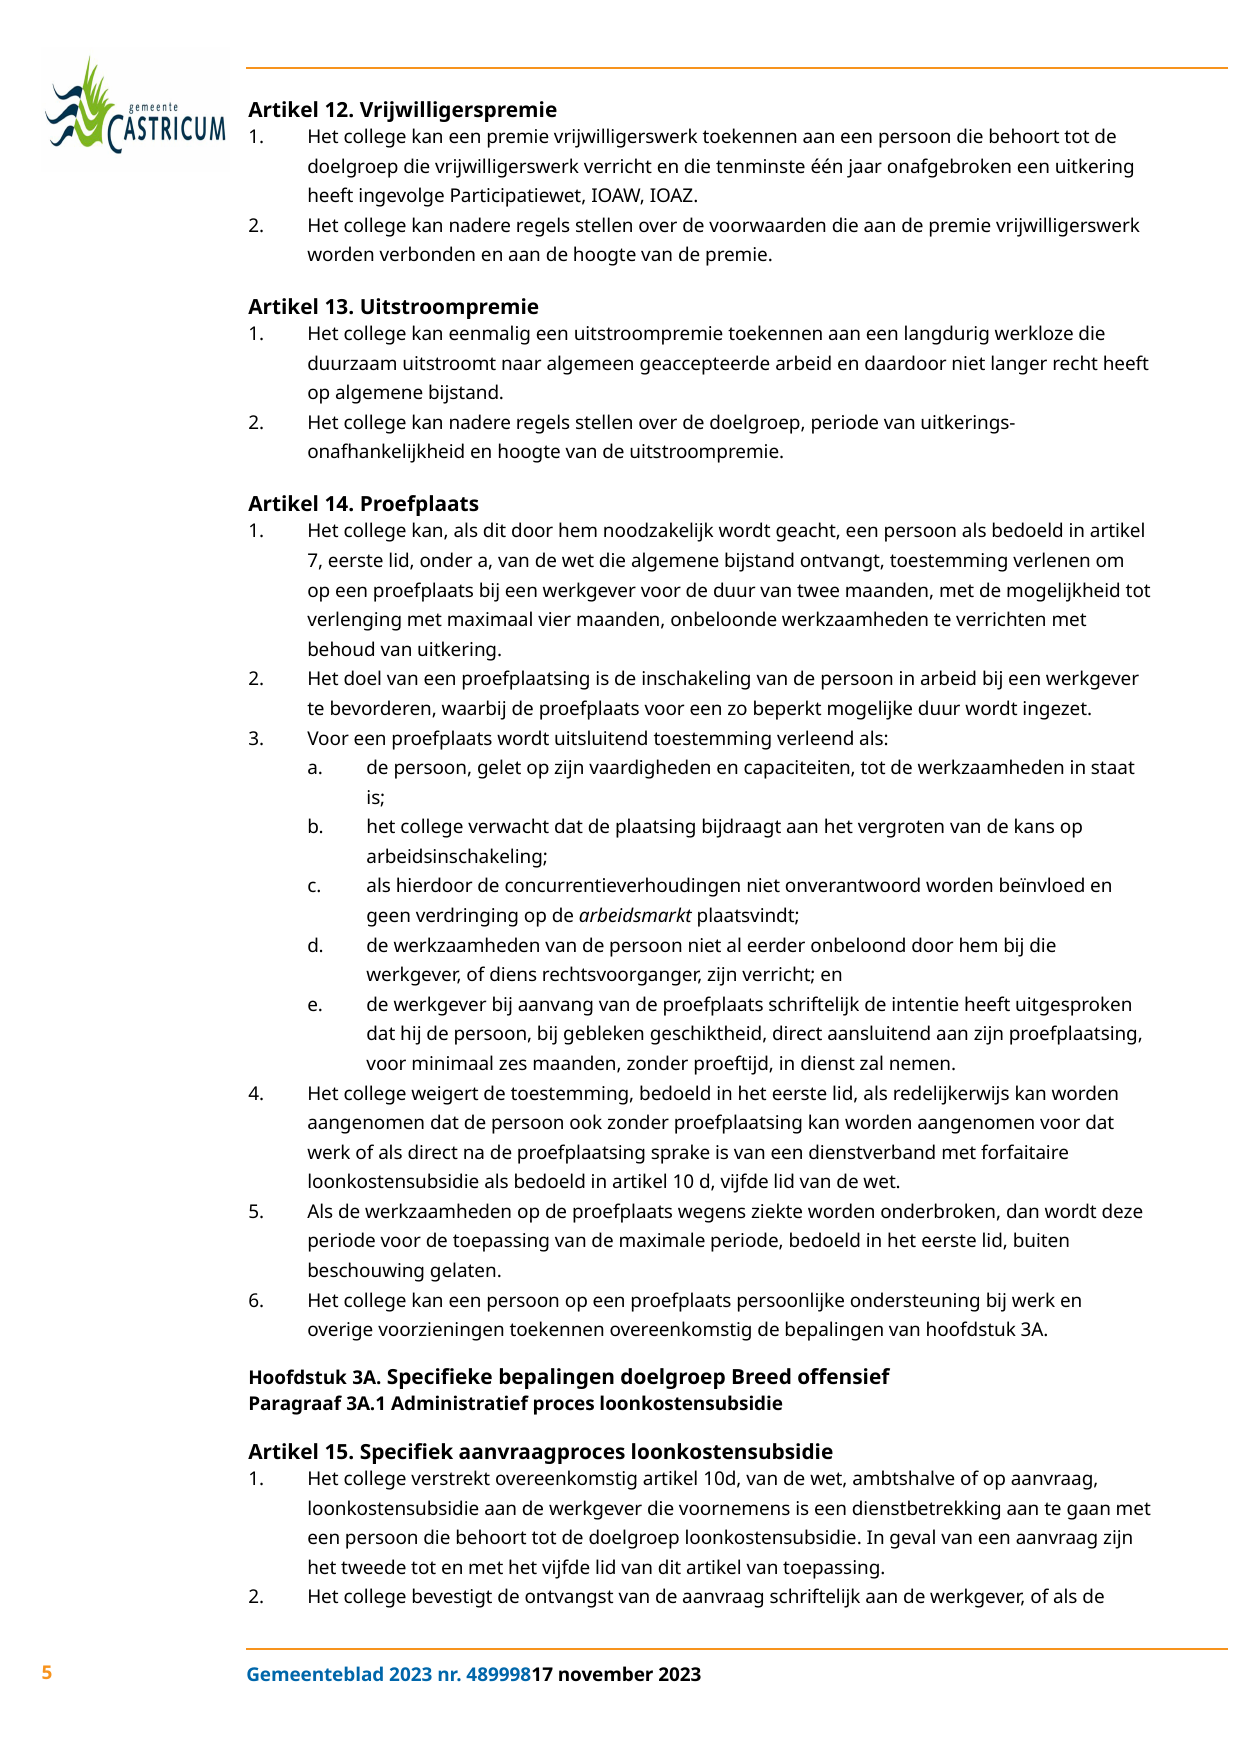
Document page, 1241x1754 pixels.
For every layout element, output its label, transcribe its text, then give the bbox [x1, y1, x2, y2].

list Het college verstrekt overeenkomstig artikel 10d, van de wet, ambtshalve of op aanvraag, loonkostensubsidie aan de werkgever die voornemens is een dienstbetrekking aan te gaan met een persoon die behoort tot de doelgroep loonkostensubsidie. In geval van een aanvraag zijn het tweede tot en met het vijfde lid van dit artikel van toepassing. [248, 1465, 1152, 1580]
text Paragraaf 3A.1 Administratief proces loonkostensubsidie [248, 1390, 1152, 1416]
text Artikel 12. Vrijwilligerspremie [248, 95, 1152, 123]
text Artikel 15. Specifiek aanvraagproces loonkostensubsidie [248, 1437, 1152, 1465]
list de persoon, gelet op zijn vaardigheden en capaciteiten, tot de werkzaamheden in staat is; [307, 754, 1152, 809]
list Voor een proefplaats wordt uitsluitend toestemming verleend als: [248, 725, 1152, 750]
picture [41, 47, 231, 172]
list Als de werkzaamheden op de proefplaats wegens ziekte worden onderbroken, dan wordt deze periode voor de toepassing van de maximale periode, bedoeld in het eerste lid, buiten beschouwing gelaten. [248, 1198, 1152, 1283]
list Het college kan een persoon op een proefplaats persoonlijke ondersteuning bij werk en overige voorzieningen toekennen overeenkomstig de bepalingen van hoofdstuk 3A. [248, 1287, 1152, 1342]
text Artikel 13. Uitstroompremie [248, 292, 1152, 320]
list de werkgever bij aanvang van de proefplaats schriftelijk de intentie heeft uitgesproken dat hij de persoon, bij gebleken geschiktheid, direct aansluitend aan zijn proefplaatsing, voor minimaal zes maanden, zonder proeftijd, in dienst zal nemen. [307, 991, 1152, 1076]
list Het doel van een proefplaatsing is de inschakeling van de persoon in arbeid bij een werkgever te bevorderen, waarbij de proefplaats voor een zo beperkt mogelijke duur wordt ingezet. [248, 666, 1152, 721]
list Het college kan eenmalig een uitstroompremie toekennen aan een langdurig werkloze die duurzaam uitstroomt naar algemeen geaccepteerde arbeid en daardoor niet langer recht heeft op algemene bijstand. [248, 320, 1152, 405]
list de werkzaamheden van de persoon niet al eerder onbeloond door hem bij die werkgever, of diens rechtsvoorganger, zijn verricht; en [307, 932, 1152, 987]
list als hierdoor de concurrentieverhoudingen niet onverantwoord worden beïnvloed en geen verdringing op de arbeidsmarkt plaatsvindt; [307, 873, 1152, 928]
list Het college kan, als dit door hem noodzakelijk wordt geacht, een persoon als bedoeld in artikel 7, eerste lid, onder a, van de wet die algemene bijstand ontvangt, toestemming verlenen om op een proefplaats bij een werkgever voor de duur van twee maanden, met de mogelijkheid tot verlenging met maximaal vier maanden, onbeloonde werkzaamheden te verrichten met behoud van uitkering. [248, 518, 1152, 662]
list Het college kan nadere regels stellen over de doelgroep, periode van uitkerings- onafhankelijkheid en hoogte van de uitstroompremie. [248, 409, 1152, 464]
list Het college kan een premie vrijwilligerswerk toekennen aan een persoon die behoort tot de doelgroep die vrijwilligerswerk verricht en die tenminste één jaar onafgebroken een uitkering heeft ingevolge Participatiewet, IOAW, IOAZ. [248, 123, 1152, 208]
text Artikel 14. Proefplaats [248, 489, 1152, 518]
list Het college weigert de toestemming, bedoeld in het eerste lid, als redelijkerwijs kan worden aangenomen dat de persoon ook zonder proefplaatsing kan worden aangenomen voor dat werk of als direct na de proefplaatsing sprake is van een dienstverband met forfaitaire loonkostensubsidie als bedoeld in artikel 10 d, vijfde lid van de wet. [248, 1080, 1152, 1194]
list het college verwacht dat de plaatsing bijdraagt aan het vergroten van de kans op arbeidsinschakeling; [307, 813, 1152, 869]
text Hoofdstuk 3A. Specifieke bepalingen doelgroep Breed offensief [248, 1362, 1152, 1390]
list Het college bevestigt de ontvangst van de aanvraag schriftelijk aan de werkgever, of als de [248, 1584, 1152, 1609]
list Het college kan nadere regels stellen over de voorwaarden die aan de premie vrijwilligerswerk worden verbonden en aan de hoogte van de premie. [248, 212, 1152, 267]
